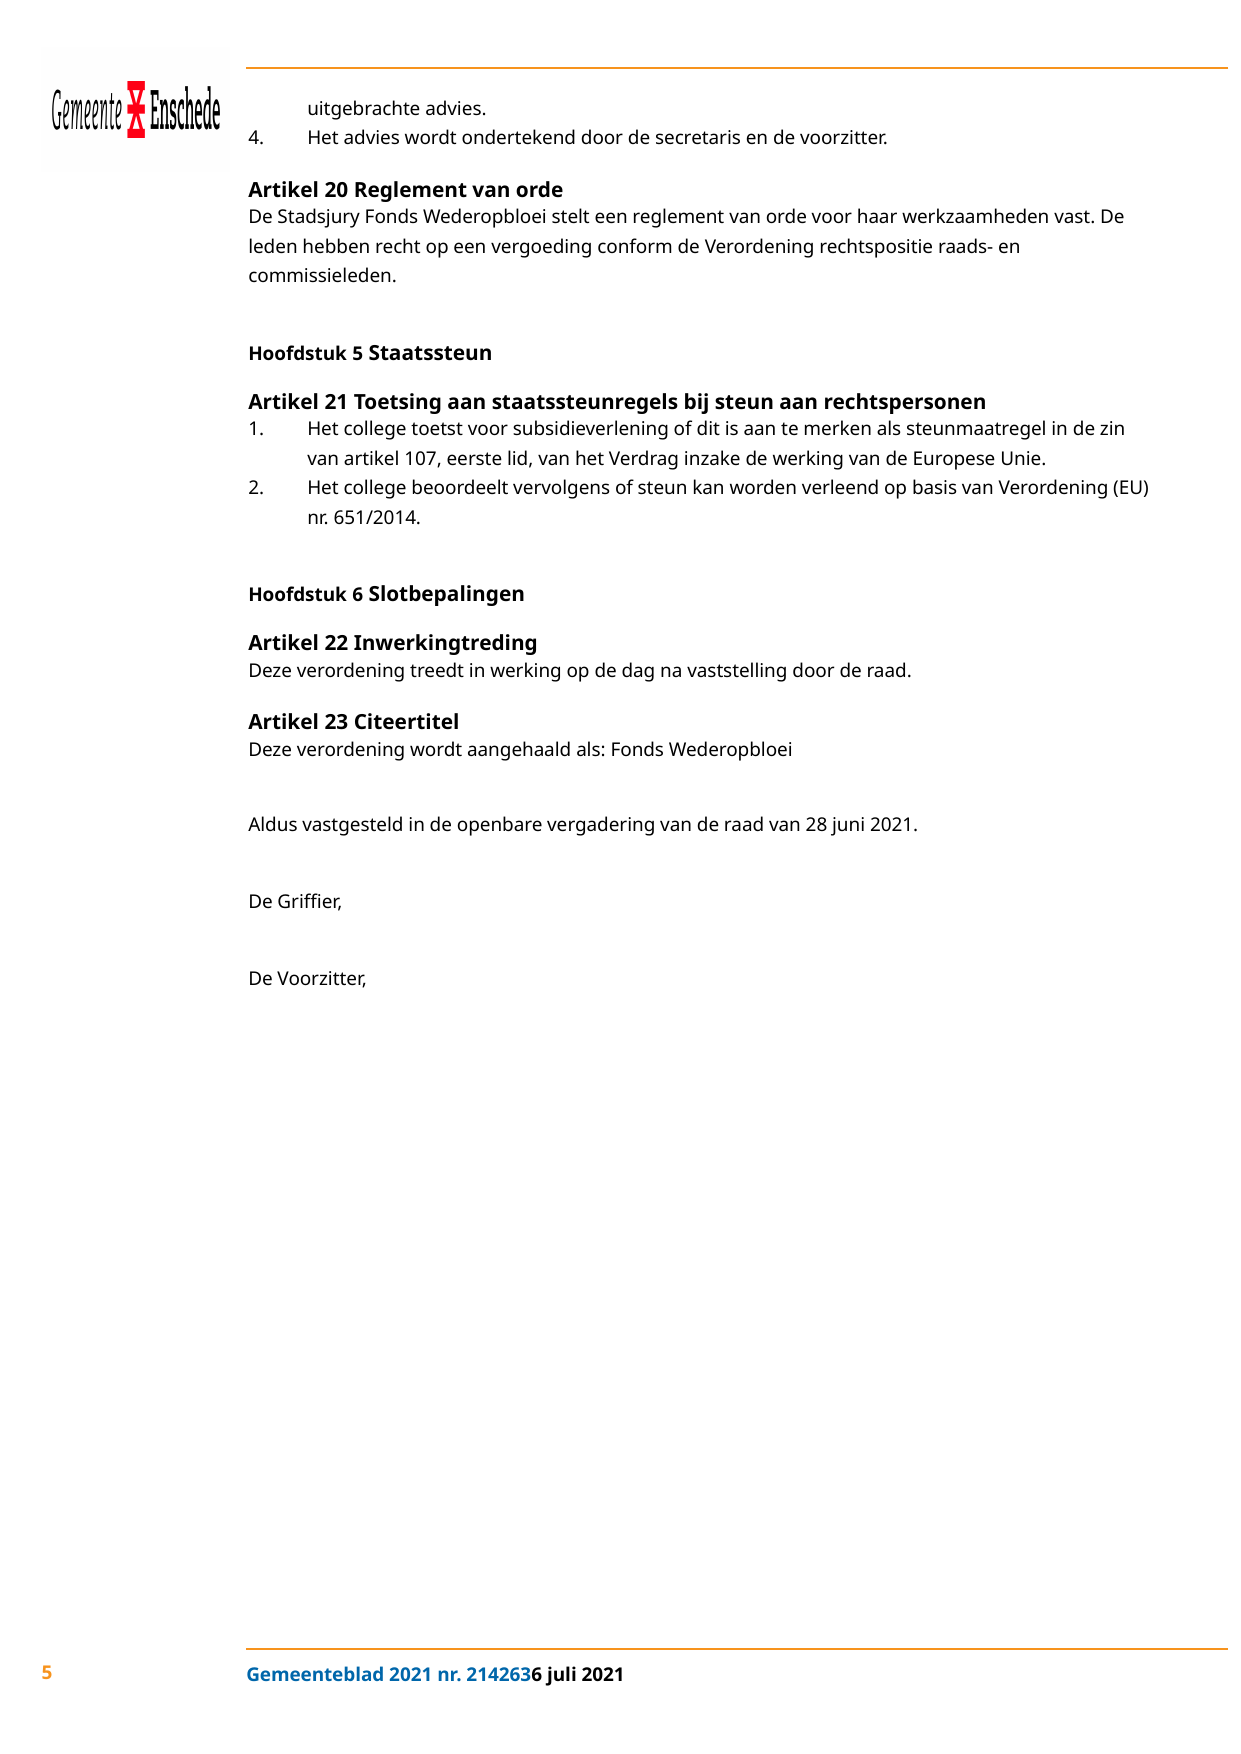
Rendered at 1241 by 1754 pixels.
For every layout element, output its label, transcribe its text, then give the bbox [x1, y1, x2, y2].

text Hoofdstuk 6 Slotbepalingen [248, 579, 1152, 608]
list Het advies wordt ondertekend door de secretaris en de voorzitter. [248, 124, 1152, 150]
text De Voorzitter, [248, 965, 1152, 991]
text De Griffier, [248, 888, 1152, 914]
picture [41, 47, 231, 172]
text Artikel 23 Citeertitel [248, 707, 1152, 736]
list uitgebrachte advies. [248, 95, 1152, 121]
text Artikel 22 Inwerkingtreding [248, 628, 1152, 657]
text Artikel 21 Toetsing aan staatssteunregels bij steun aan rechtspersonen [248, 387, 1152, 415]
text Hoofdstuk 5 Staatssteun [248, 338, 1152, 366]
text De Stadsjury Fonds Wederopbloei stelt een reglement van orde voor haar werkzaamheden vast. De leden hebben recht op een vergoeding conform de Verordening rechtspositie raads- en commissieleden. [248, 203, 1152, 288]
list Het college toetst voor subsidieverlening of dit is aan te merken als steunmaatregel in de zin van artikel 107, eerste lid, van het Verdrag inzake de werking van de Europese Unie. [248, 415, 1152, 471]
text Aldus vastgesteld in de openbare vergadering van de raad van 28 juni 2021. [248, 811, 1152, 837]
text Deze verordening wordt aangehaald als: Fonds Wederopbloei [248, 736, 1152, 762]
list Het college beoordeelt vervolgens of steun kan worden verleend op basis van Verordening (EU) nr. 651/2014. [248, 474, 1152, 530]
text Artikel 20 Reglement van orde [248, 175, 1152, 203]
text Deze verordening treedt in werking op de dag na vaststelling door de raad. [248, 657, 1152, 683]
